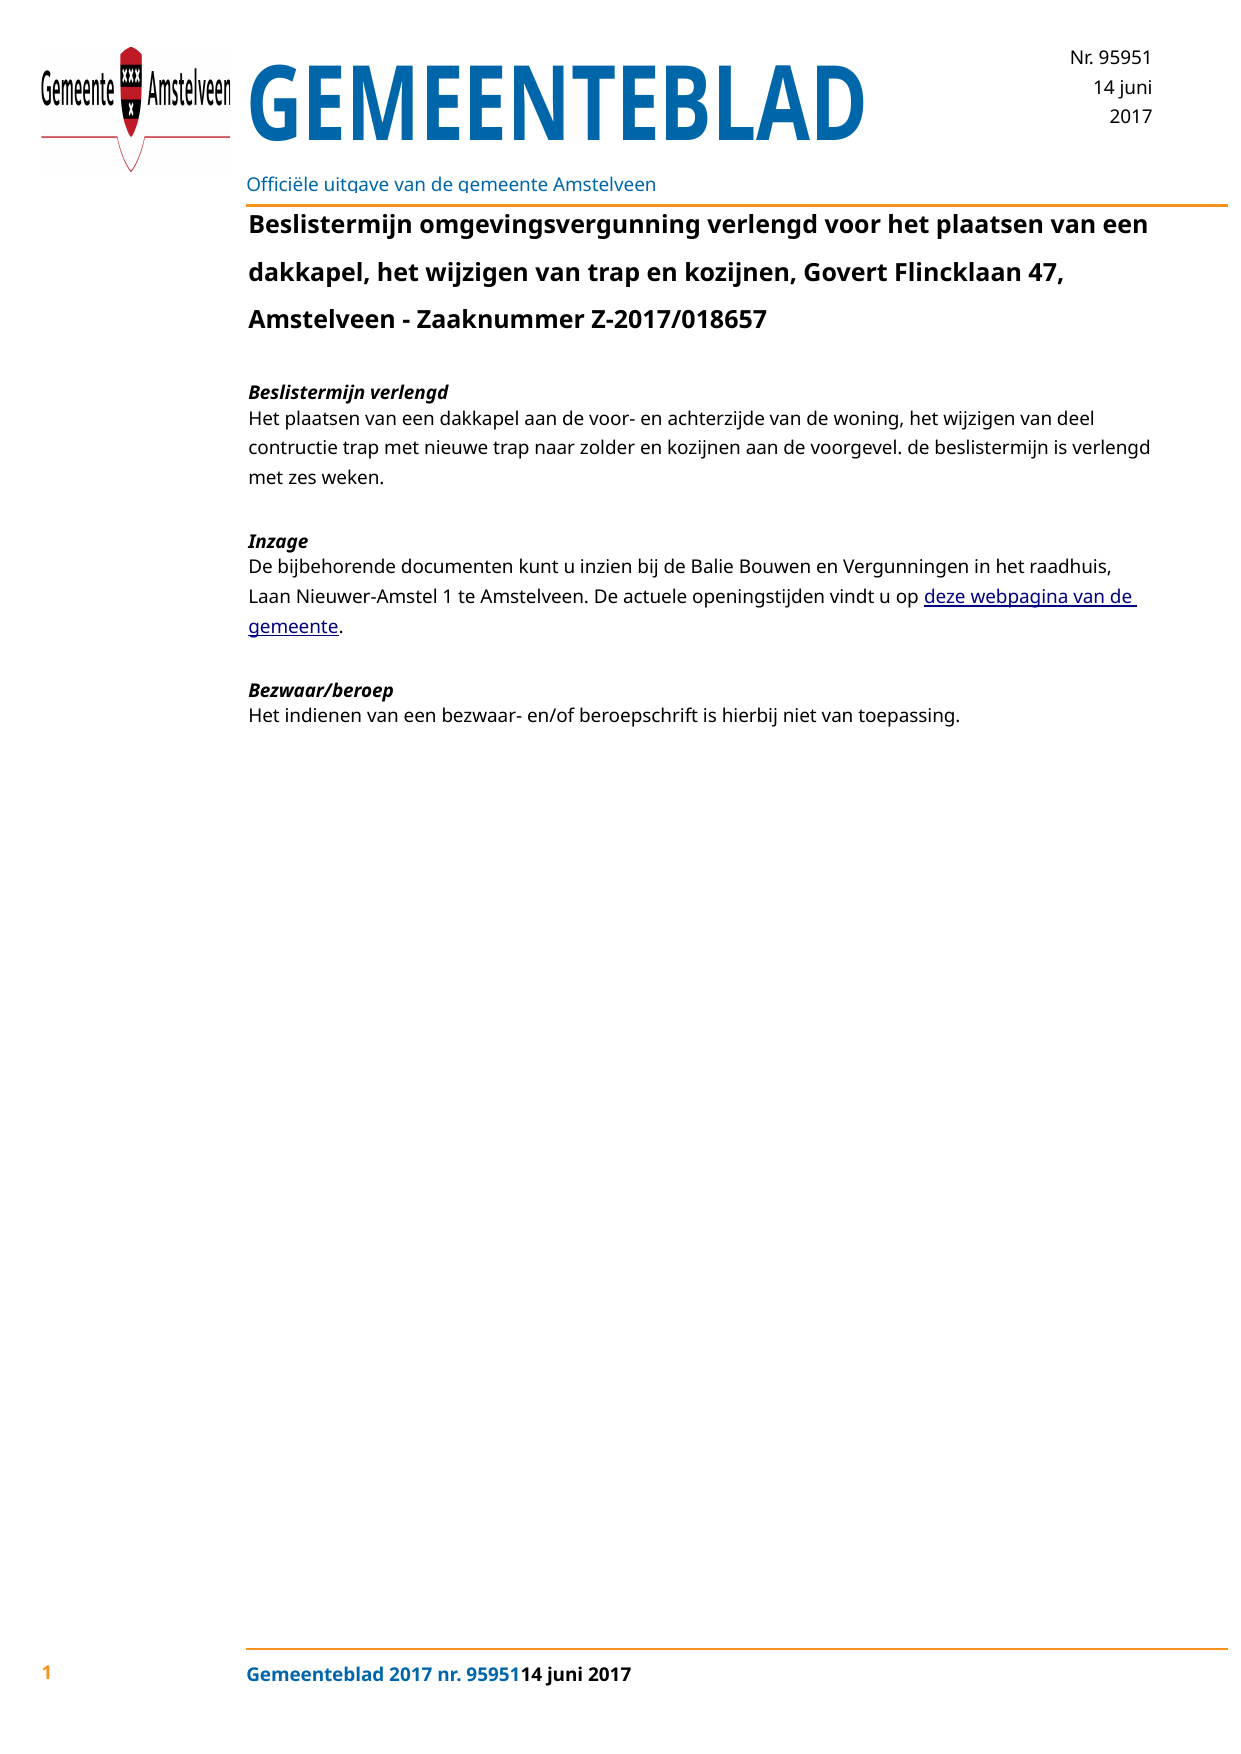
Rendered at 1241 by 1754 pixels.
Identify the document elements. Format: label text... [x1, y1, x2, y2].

text Het indienen van een bezwaar- en/of beroepschrift is hierbij niet van toepassing. [248, 702, 1152, 728]
text Het plaatsen van een dakkapel aan de voor- en achterzijde van de woning, het wijzigen van deel contructie trap met nieuwe trap naar zolder en kozijnen aan de voorgevel. de beslistermijn is verlengd met zes weken. [248, 405, 1152, 490]
text De bijbehorende documenten kunt u inzien bij de Balie Bouwen en Vergunningen in het raadhuis, Laan Nieuwer-Amstel 1 te Amstelveen. De actuele openingstijden vindt u op deze webpagina van de gemeente. [248, 554, 1152, 638]
text Bezwaar/beroep [248, 677, 1152, 702]
text Beslistermijn omgevingsvergunning verlengd voor het plaatsen van een dakkapel, het wijzigen van trap en kozijnen, Govert Flincklaan 47, Amstelveen - Zaaknummer Z-2017/018657 [248, 207, 1152, 336]
picture [41, 47, 231, 172]
text Inzage [248, 528, 1152, 554]
text Beslistermijn verlengd [248, 379, 1152, 405]
